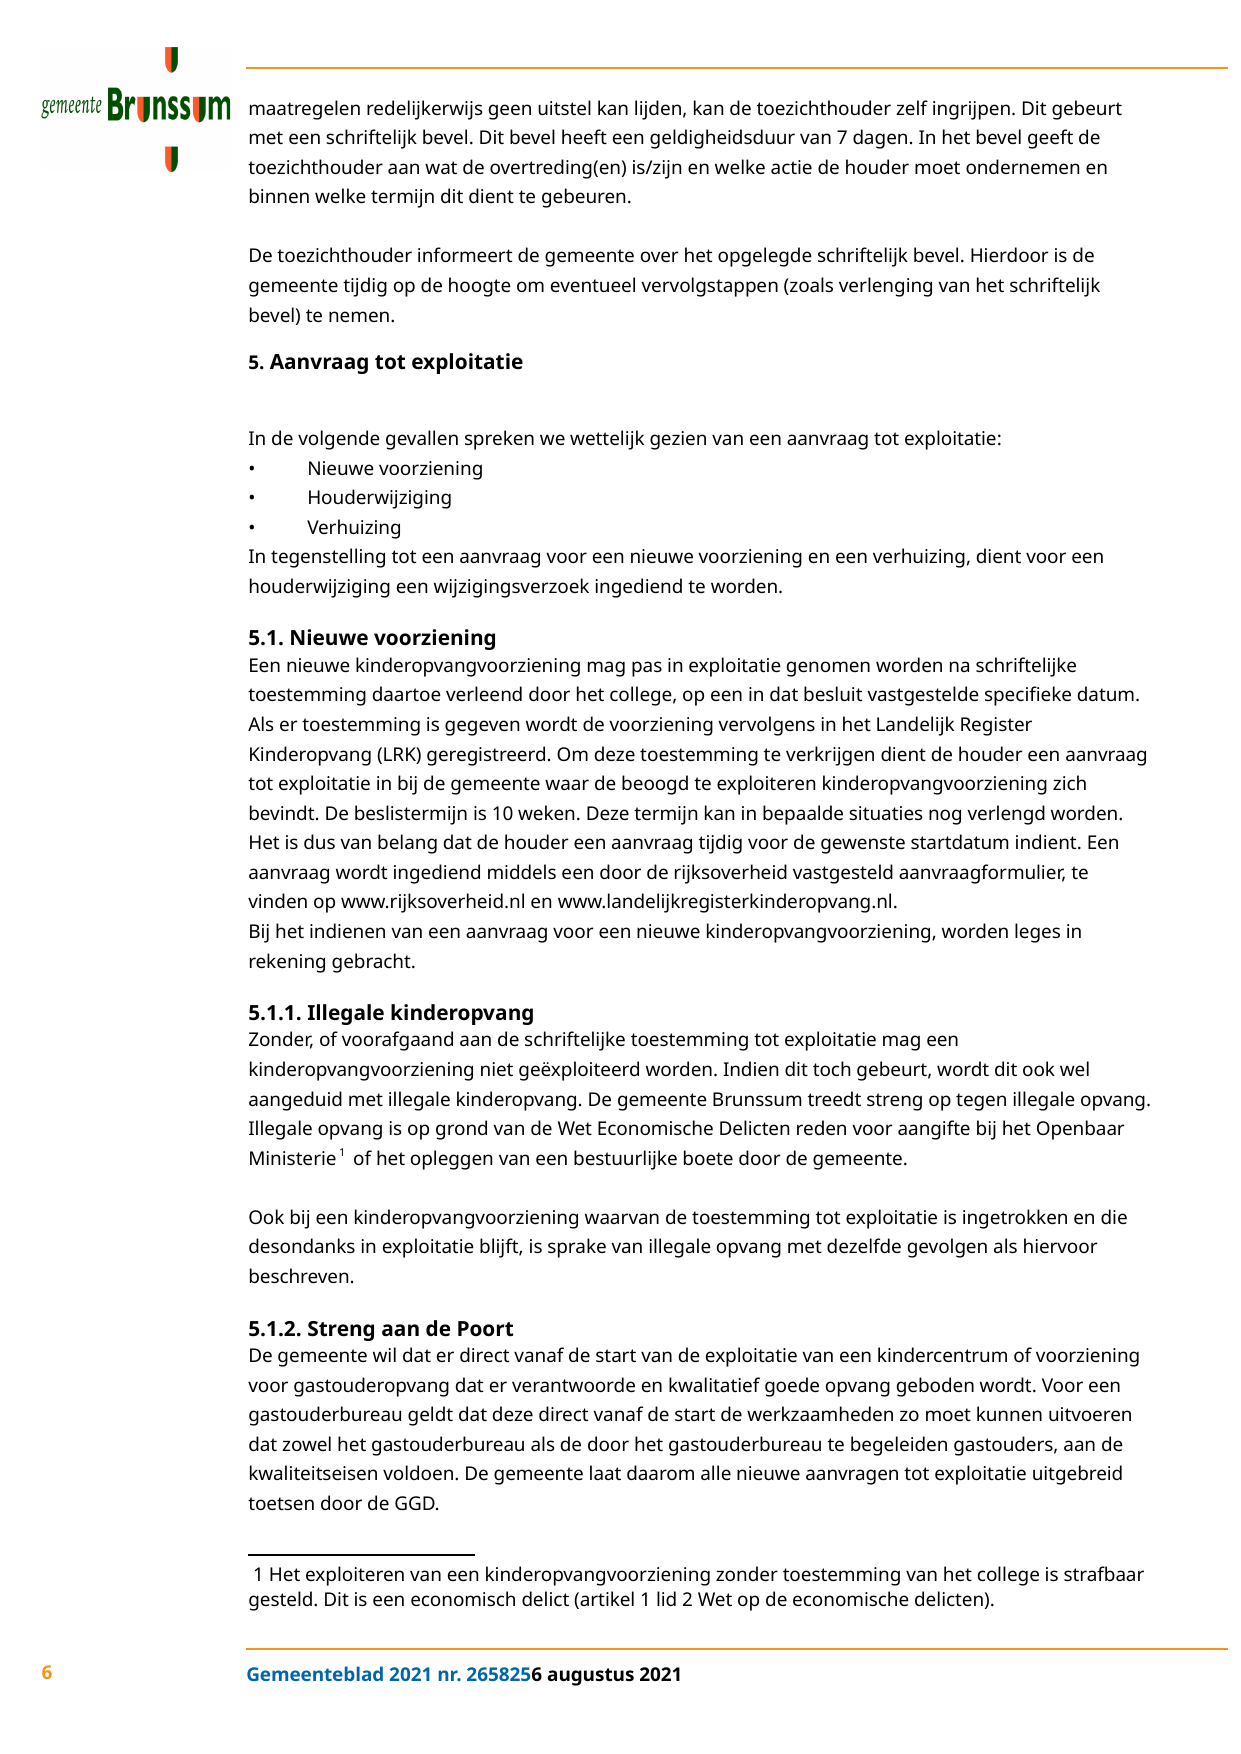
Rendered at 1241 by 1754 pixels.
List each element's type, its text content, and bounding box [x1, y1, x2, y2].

text maatregelen redelijkerwijs geen uitstel kan lijden, kan de toezichthouder zelf ingrijpen. Dit gebeurt met een schriftelijk bevel. Dit bevel heeft een geldigheidsduur van 7 dagen. In het bevel geeft de toezichthouder aan wat de overtreding(en) is/zijn en welke actie de houder moet ondernemen en binnen welke termijn dit dient te gebeuren. [248, 95, 1152, 209]
text Bij het indienen van een aanvraag voor een nieuwe kinderopvangvoorziening, worden leges in rekening gebracht. [248, 918, 1152, 973]
text 5.1.1. Illegale kinderopvang [248, 998, 1152, 1027]
picture [41, 47, 231, 172]
list Nieuwe voorziening [248, 455, 1152, 481]
text Zonder, of voorafgaand aan de schriftelijke toestemming tot exploitatie mag een kinderopvangvoorziening niet geëxploiteerd worden. Indien dit toch gebeurt, wordt dit ook wel aangeduid met illegale kinderopvang. De gemeente Brunssum treedt streng op tegen illegale opvang. Illegale opvang is op grond van de Wet Economische Delicten reden voor aangifte bij het Openbaar Ministerie of het opleggen van een bestuurlijke boete door de gemeente. [248, 1027, 1152, 1171]
text In tegenstelling tot een aanvraag voor een nieuwe voorziening en een verhuizing, dient voor een houderwijziging een wijzigingsverzoek ingediend te worden. [248, 543, 1152, 599]
text Ook bij een kinderopvangvoorziening waarvan de toestemming tot exploitatie is ingetrokken en die desondanks in exploitatie blijft, is sprake van illegale opvang met dezelfde gevolgen als hiervoor beschreven. [248, 1204, 1152, 1289]
text Een nieuwe kinderopvangvoorziening mag pas in exploitatie genomen worden na schriftelijke toestemming daartoe verleend door het college, op een in dat besluit vastgestelde specifieke datum. Als er toestemming is gegeven wordt de voorziening vervolgens in het Landelijk Register Kinderopvang (LRK) geregistreerd. Om deze toestemming te verkrijgen dient de houder een aanvraag tot exploitatie in bij de gemeente waar de beoogd te exploiteren kinderopvangvoorziening zich bevindt. De beslistermijn is 10 weken. Deze termijn kan in bepaalde situaties nog verlengd worden. Het is dus van belang dat de houder een aanvraag tijdig voor de gewenste startdatum indient. Een aanvraag wordt ingediend middels een door de rijksoverheid vastgesteld aanvraagformulier, te vinden op www.rijksoverheid.nl en www.landelijkregisterkinderopvang.nl. [248, 652, 1152, 914]
text De gemeente wil dat er direct vanaf de start van de exploitatie van een kindercentrum of voorziening voor gastouderopvang dat er verantwoorde en kwalitatief goede opvang geboden wordt. Voor een gastouderbureau geldt dat deze direct vanaf de start de werkzaamheden zo moet kunnen uitvoeren dat zowel het gastouderbureau als de door het gastouderbureau te begeleiden gastouders, aan de kwaliteitseisen voldoen. De gemeente laat daarom alle nieuwe aanvragen tot exploitatie uitgebreid toetsen door de GGD. [248, 1342, 1152, 1516]
list Houderwijziging [248, 484, 1152, 510]
text 5.1.2. Streng aan de Poort [248, 1314, 1152, 1342]
text In de volgende gevallen spreken we wettelijk gezien van een aanvraag tot exploitatie: [248, 425, 1152, 451]
list Verhuizing [248, 514, 1152, 540]
text 5. Aanvraag tot exploitatie [248, 347, 1152, 376]
text De toezichthouder informeert de gemeente over het opgelegde schriftelijk bevel. Hierdoor is de gemeente tijdig op de hoogte om eventueel vervolgstappen (zoals verlenging van het schriftelijk bevel) te nemen. [248, 243, 1152, 328]
text Het exploiteren van een kinderopvangvoorziening zonder toestemming van het college is strafbaar gesteld. Dit is een economisch delict (artikel 1 lid 2 Wet op de economische delicten). [248, 1561, 1152, 1612]
text 5.1. Nieuwe voorziening [248, 623, 1152, 652]
